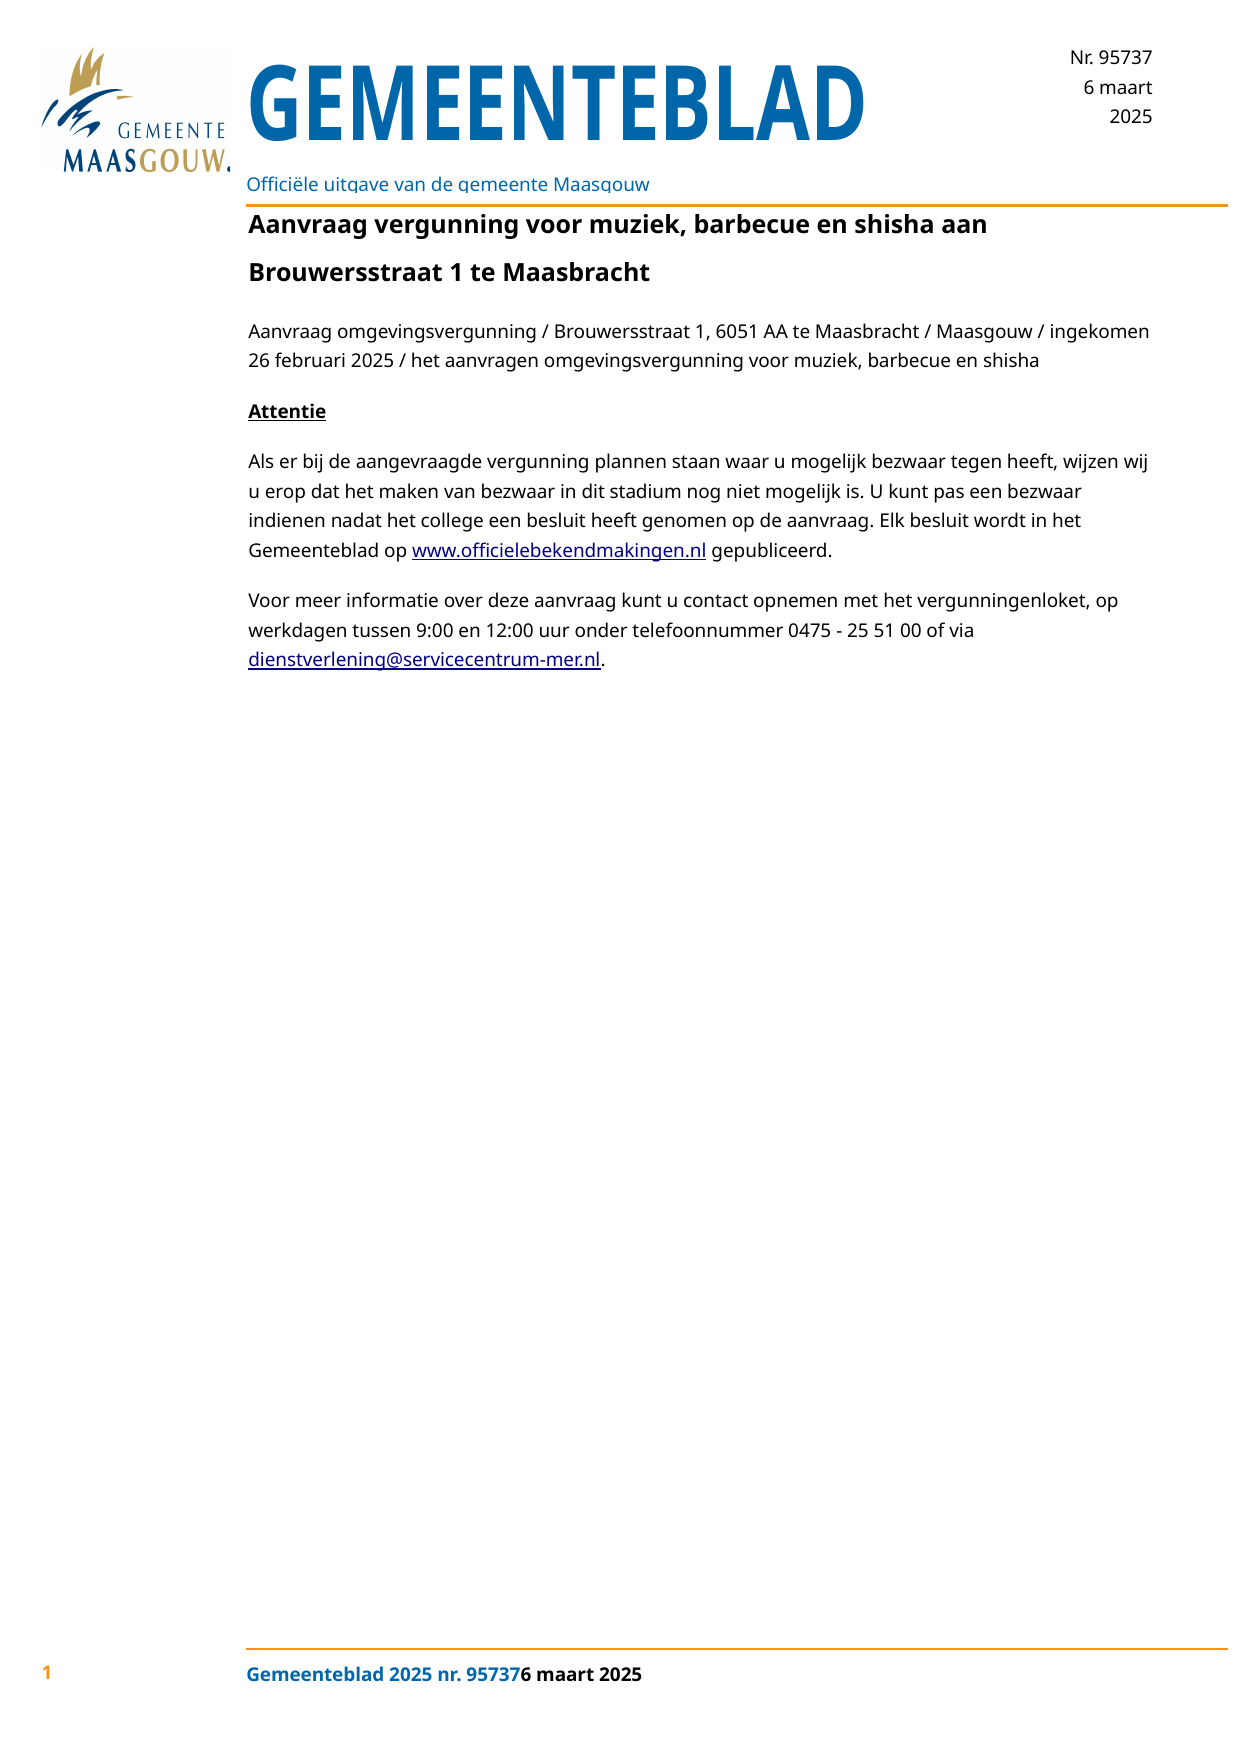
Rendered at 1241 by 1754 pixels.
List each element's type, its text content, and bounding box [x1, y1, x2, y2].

text Als er bij de aangevraagde vergunning plannen staan waar u mogelijk bezwaar tegen heeft, wijzen wij u erop dat het maken van bezwaar in dit stadium nog niet mogelijk is. U kunt pas een bezwaar indienen nadat het college een besluit heeft genomen op de aanvraag. Elk besluit wordt in het Gemeenteblad op www.officielebekendmakingen.nl gepubliceerd. [248, 448, 1152, 563]
text Voor meer informatie over deze aanvraag kunt u contact opnemen met het vergunningenloket, op werkdagen tussen 9:00 en 12:00 uur onder telefoonnummer 0475 - 25 51 00 of via dienstverlening@servicecentrum-mer.nl. [248, 587, 1152, 672]
text Attentie [248, 398, 1152, 424]
text Aanvraag vergunning voor muziek, barbecue en shisha aan Brouwersstraat 1 te Maasbracht [248, 207, 1152, 288]
text Aanvraag omgevingsvergunning / Brouwersstraat 1, 6051 AA te Maasbracht / Maasgouw / ingekomen 26 februari 2025 / het aanvragen omgevingsvergunning voor muziek, barbecue en shisha [248, 318, 1152, 373]
picture [41, 47, 231, 172]
